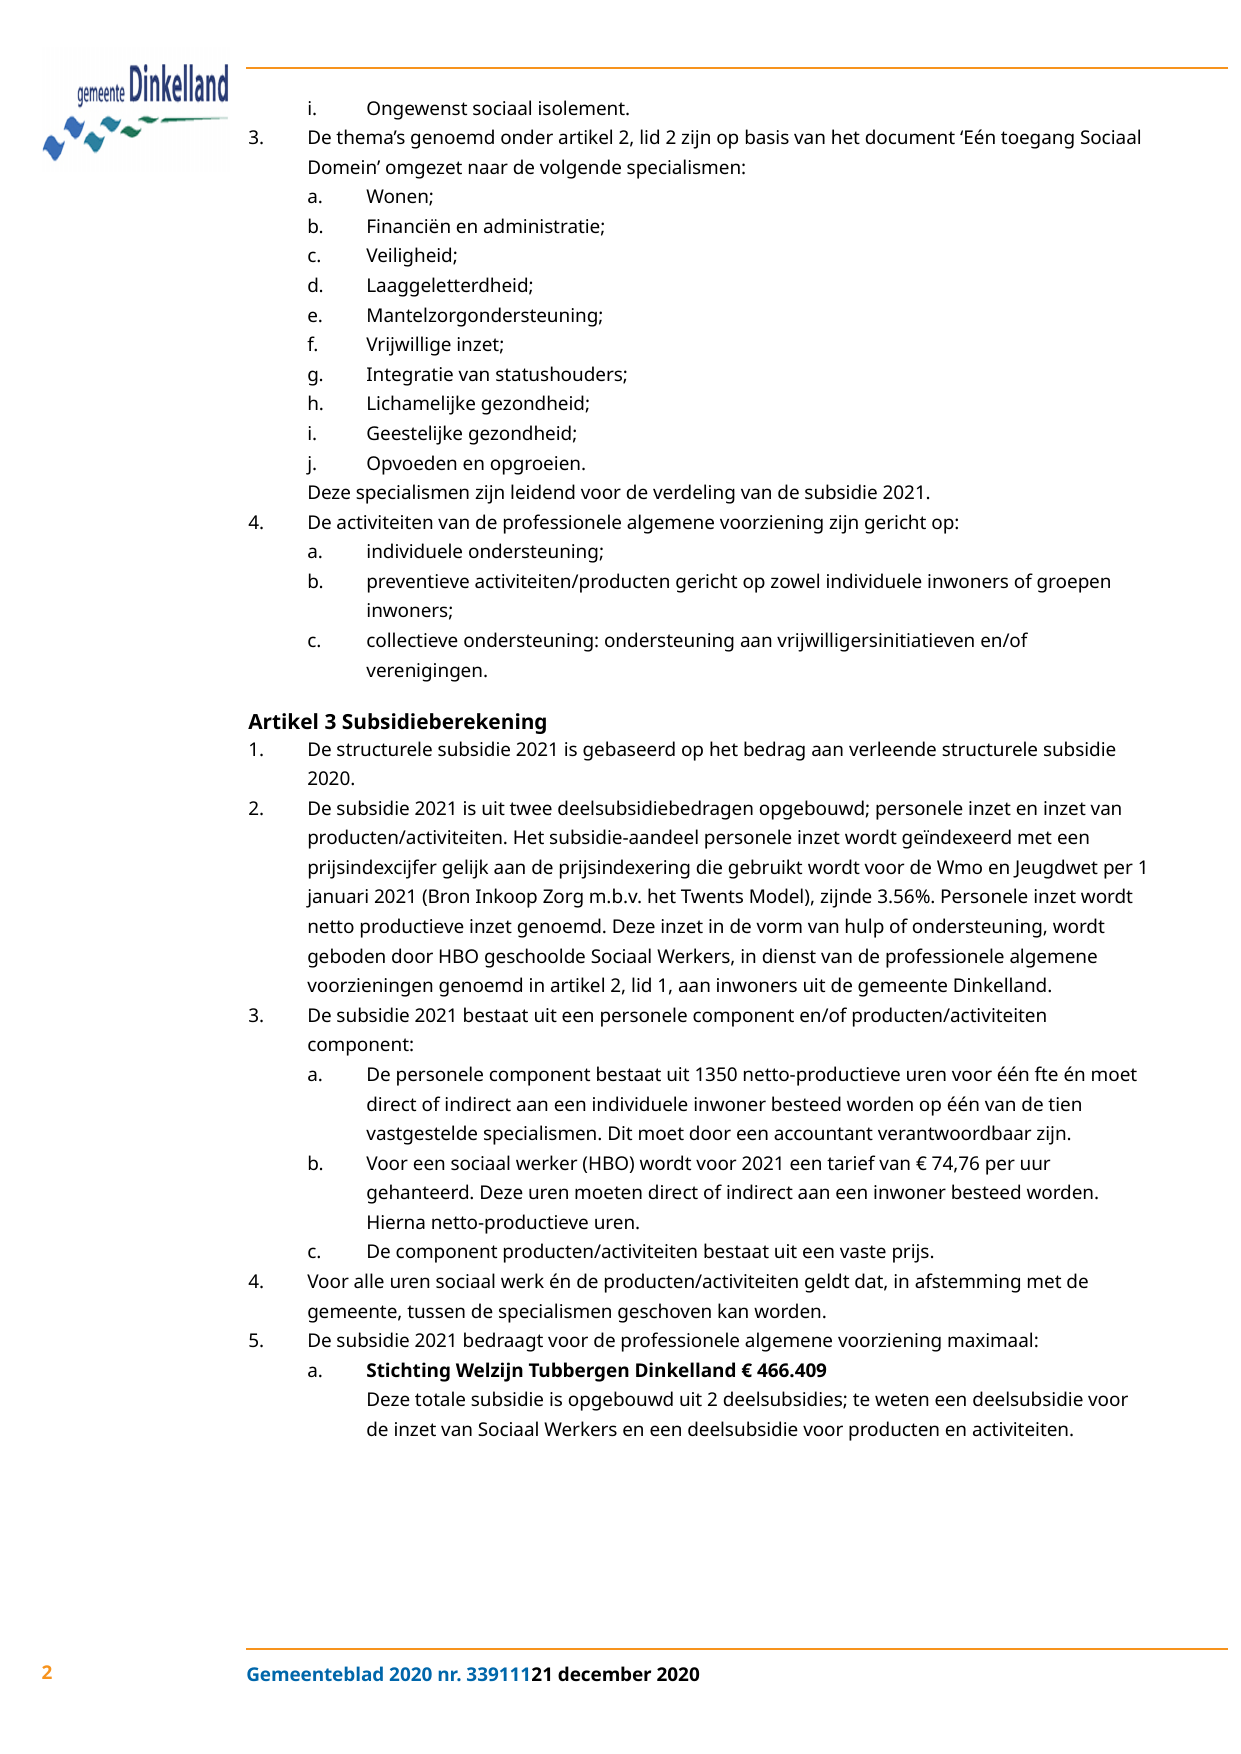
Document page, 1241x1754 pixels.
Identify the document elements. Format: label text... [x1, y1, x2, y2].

list Veiligheid; [307, 243, 1152, 268]
list Integratie van statushouders; [307, 361, 1152, 387]
list De subsidie 2021 bedraagt voor de professionele algemene voorziening maximaal: [248, 1327, 1152, 1353]
picture [41, 47, 231, 172]
text Artikel 3 Subsidieberekening [248, 707, 1152, 736]
list Stichting Welzijn Tubbergen Dinkelland € 466.409 [307, 1357, 1152, 1383]
list Financiën en administratie; [307, 213, 1152, 239]
list Wonen; [307, 183, 1152, 209]
list Geestelijke gezondheid; [307, 420, 1152, 446]
list De component producten/activiteiten bestaat uit een vaste prijs. [307, 1239, 1152, 1264]
list De subsidie 2021 bestaat uit een personele component en/of producten/activiteiten component: [248, 1002, 1152, 1057]
list Ongewenst sociaal isolement. [307, 95, 1152, 121]
list De structurele subsidie 2021 is gebaseerd op het bedrag aan verleende structurele subsidie 2020. [248, 736, 1152, 791]
list Laaggeletterdheid; [307, 272, 1152, 298]
list Lichamelijke gezondheid; [307, 391, 1152, 416]
list De activiteiten van de professionele algemene voorziening zijn gericht op: [248, 509, 1152, 535]
list Voor een sociaal werker (HBO) wordt voor 2021 een tarief van € 74,76 per uur gehanteerd. Deze uren moeten direct of indirect aan een inwoner besteed worden. Hierna netto-productieve uren. [307, 1150, 1152, 1235]
list Deze totale subsidie is opgebouwd uit 2 deelsubsidies; te weten een deelsubsidie voor de inzet van Sociaal Werkers en een deelsubsidie voor producten en activiteiten. [307, 1387, 1152, 1442]
list Mantelzorgondersteuning; [307, 302, 1152, 328]
list individuele ondersteuning; [307, 538, 1152, 564]
list De personele component bestaat uit 1350 netto-productieve uren voor één fte én moet direct of indirect aan een individuele inwoner besteed worden op één van de tien vastgestelde specialismen. Dit moet door een accountant verantwoordbaar zijn. [307, 1061, 1152, 1146]
list Vrijwillige inzet; [307, 331, 1152, 357]
list Deze specialismen zijn leidend voor de verdeling van de subsidie 2021. [248, 479, 1152, 505]
list collectieve ondersteuning: ondersteuning aan vrijwilligersinitiatieven en/of verenigingen. [307, 627, 1152, 683]
list Voor alle uren sociaal werk én de producten/activiteiten geldt dat, in afstemming met de gemeente, tussen de specialismen geschoven kan worden. [248, 1268, 1152, 1323]
list De thema’s genoemd onder artikel 2, lid 2 zijn op basis van het document ‘Eén toegang Sociaal Domein’ omgezet naar de volgende specialismen: [248, 124, 1152, 180]
list De subsidie 2021 is uit twee deelsubsidiebedragen opgebouwd; personele inzet en inzet van producten/activiteiten. Het subsidie-aandeel personele inzet wordt geïndexeerd met een prijsindexcijfer gelijk aan de prijsindexering die gebruikt wordt voor de Wmo en Jeugdwet per 1 januari 2021 (Bron Inkoop Zorg m.b.v. het Twents Model), zijnde 3.56%. Personele inzet wordt netto productieve inzet genoemd. Deze inzet in de vorm van hulp of ondersteuning, wordt geboden door HBO geschoolde Sociaal Werkers, in dienst van de professionele algemene voorzieningen genoemd in artikel 2, lid 1, aan inwoners uit de gemeente Dinkelland. [248, 795, 1152, 998]
list preventieve activiteiten/producten gericht op zowel individuele inwoners of groepen inwoners; [307, 568, 1152, 623]
list Opvoeden en opgroeien. [307, 450, 1152, 476]
